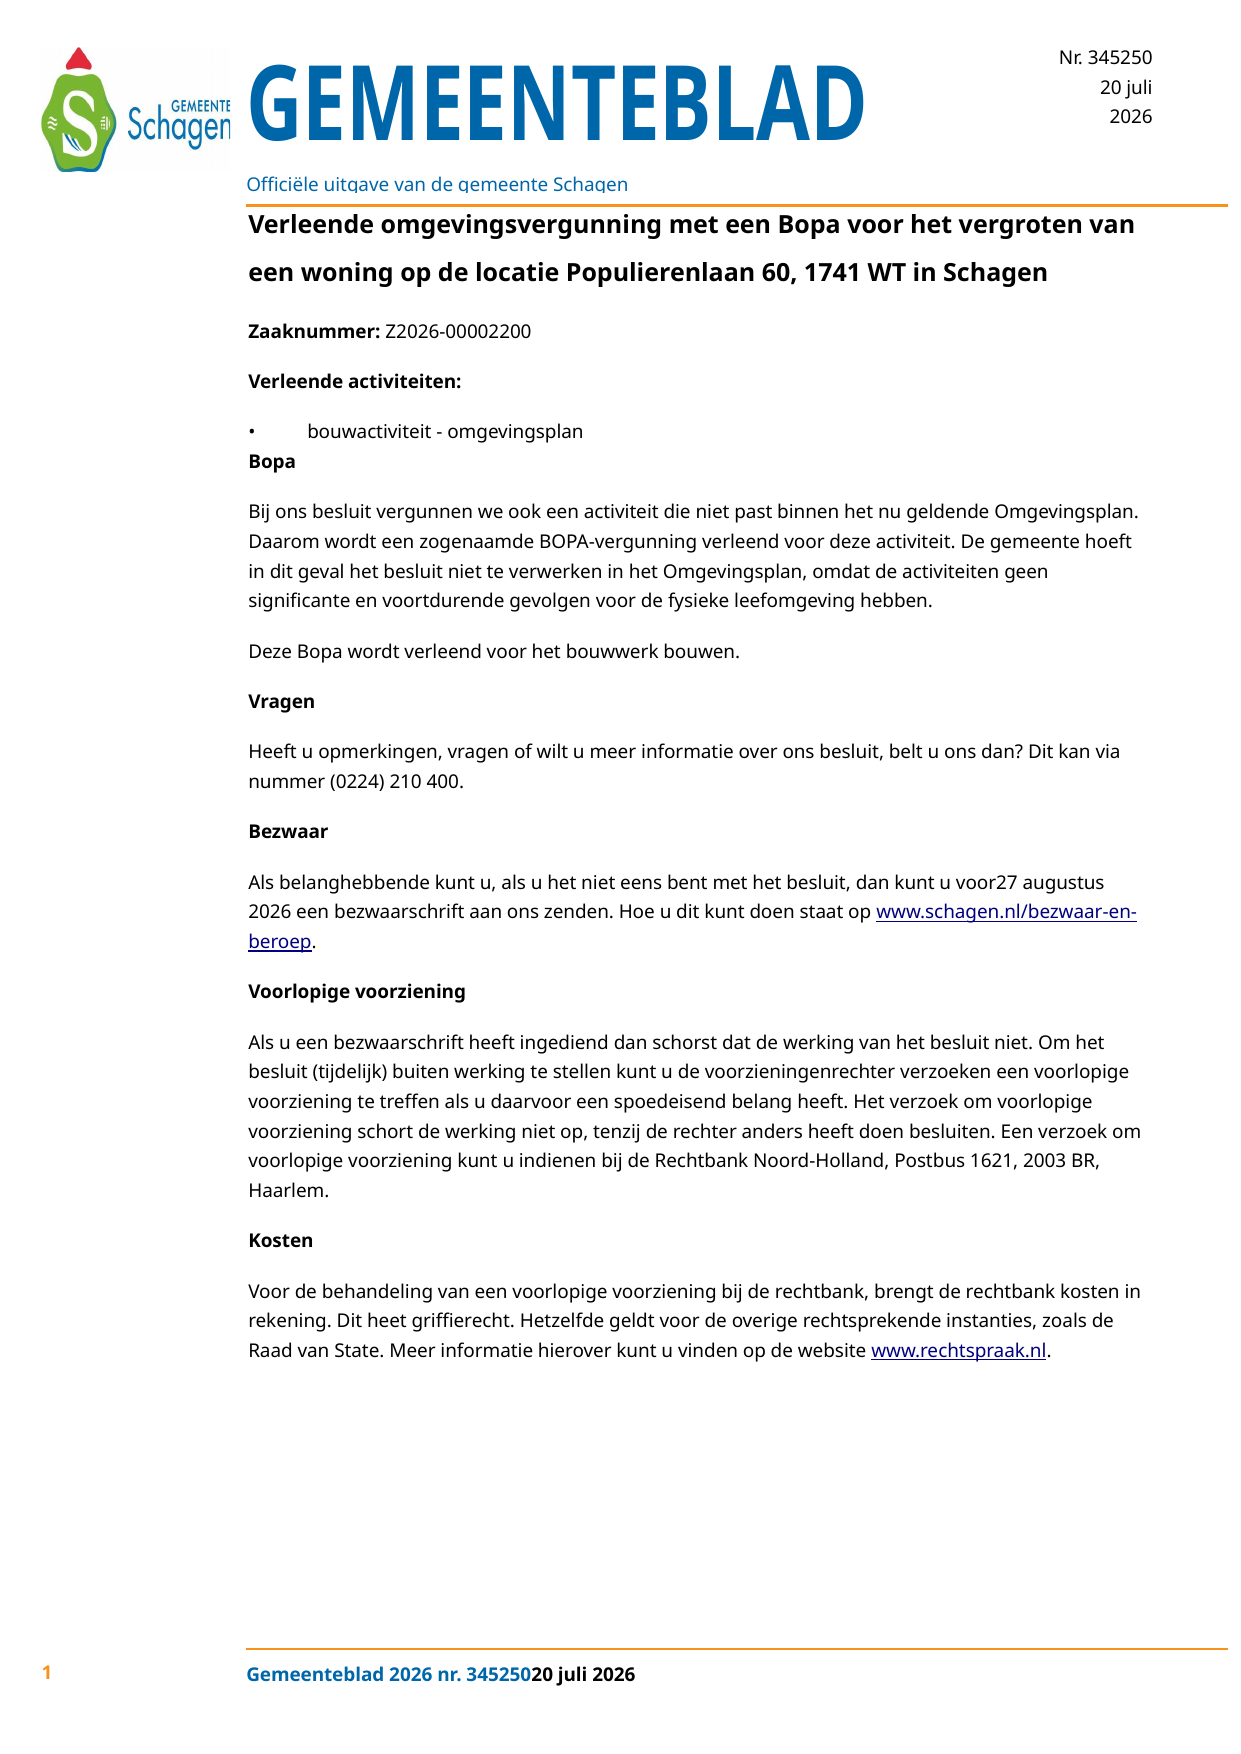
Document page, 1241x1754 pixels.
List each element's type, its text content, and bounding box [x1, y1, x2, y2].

text Deze Bopa wordt verleend voor het bouwwerk bouwen. [248, 638, 1152, 664]
text Zaaknummer: Z2026-00002200 [248, 318, 1152, 344]
list bouwactiviteit - omgevingsplan [248, 419, 1152, 444]
text Voorlopige voorziening [248, 979, 1152, 1004]
text Voor de behandeling van een voorlopige voorziening bij de rechtbank, brengt de rechtbank kosten in rekening. Dit heet griffierecht. Hetzelfde geldt voor de overige rechtsprekende instanties, zoals de Raad van State. Meer informatie hierover kunt u vinden op de website www.rechtspraak.nl. [248, 1278, 1152, 1363]
text Als belanghebbende kunt u, als u het niet eens bent met het besluit, dan kunt u voor27 augustus 2026 een bezwaarschrift aan ons zenden. Hoe u dit kunt doen staat op www.schagen.nl/bezwaar-en-beroep. [248, 869, 1152, 954]
text Als u een bezwaarschrift heeft ingediend dan schorst dat de werking van het besluit niet. Om het besluit (tijdelijk) buiten werking te stellen kunt u de voorzieningenrechter verzoeken een voorlopige voorziening te treffen als u daarvoor een spoedeisend belang heeft. Het verzoek om voorlopige voorziening schort de werking niet op, tenzij de rechter anders heeft doen besluiten. Een verzoek om voorlopige voorziening kunt u indienen bij de Rechtbank Noord-Holland, Postbus 1621, 2003 BR, Haarlem. [248, 1029, 1152, 1203]
text Kosten [248, 1227, 1152, 1253]
text Verleende activiteiten: [248, 368, 1152, 394]
text Heeft u opmerkingen, vragen of wilt u meer informatie over ons besluit, belt u ons dan? Dit kan via nummer (0224) 210 400. [248, 739, 1152, 794]
text Vragen [248, 688, 1152, 714]
text Bezwaar [248, 819, 1152, 844]
text Verleende omgevingsvergunning met een Bopa voor het vergroten van een woning op de locatie Populierenlaan 60, 1741 WT in Schagen [248, 207, 1152, 288]
picture [41, 47, 231, 172]
text Bopa [248, 448, 1152, 474]
text Bij ons besluit vergunnen we ook een activiteit die niet past binnen het nu geldende Omgevingsplan. Daarom wordt een zogenaamde BOPA-vergunning verleend voor deze activiteit. De gemeente hoeft in dit geval het besluit niet te verwerken in het Omgevingsplan, omdat de activiteiten geen significante en voortdurende gevolgen voor de fysieke leefomgeving hebben. [248, 499, 1152, 613]
